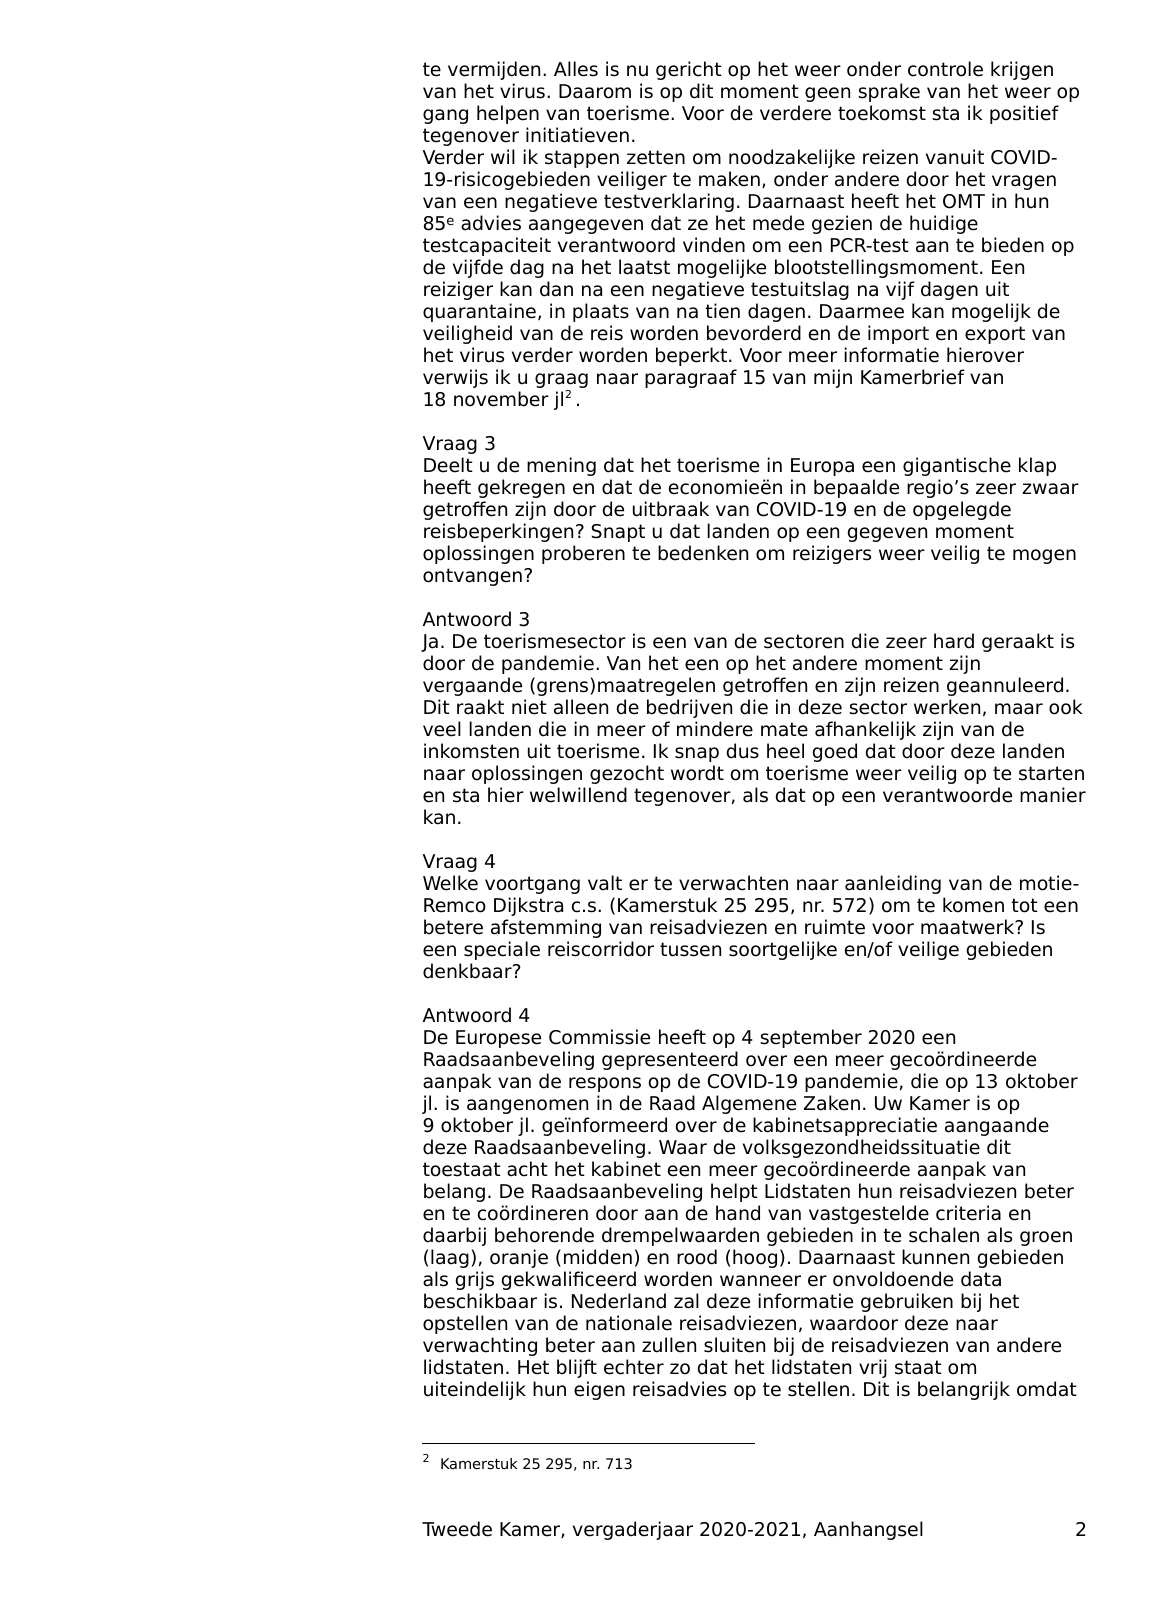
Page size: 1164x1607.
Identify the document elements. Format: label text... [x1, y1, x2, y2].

text Verder wil ik stappen zetten om noodzakelijke reizen vanuit COVID-19-risicogebieden veiliger te maken, onder andere door het vragen van een negatieve testverklaring. Daarnaast heeft het OMT in hun 85e advies aangegeven dat ze het mede gezien de huidige testcapaciteit verantwoord vinden om een PCR-test aan te bieden op de vijfde dag na het laatst mogelijke blootstellingsmoment. Een reiziger kan dan na een negatieve testuitslag na vijf dagen uit quarantaine, in plaats van na tien dagen. Daarmee kan mogelijk de veiligheid van de reis worden bevorderd en de import en export van het virus verder worden beperkt. Voor meer informatie hierover verwijs ik u graag naar paragraaf 15 van mijn Kamerbrief van 18 november jl. [422, 147, 1087, 411]
text De Europese Commissie heeft op 4 september 2020 een Raadsaanbeveling gepresenteerd over een meer gecoördineerde aanpak van de respons op de COVID-19 pandemie, die op 13 oktober jl. is aangenomen in de Raad Algemene Zaken. Uw Kamer is op 9 oktober jl. geïnformeerd over de kabinetsappreciatie aangaande deze Raadsaanbeveling. Waar de volksgezondheidssituatie dit toestaat acht het kabinet een meer gecoördineerde aanpak van belang. De Raadsaanbeveling helpt Lidstaten hun reisadviezen beter en te coördineren door aan de hand van vastgestelde criteria en daarbij behorende drempelwaarden gebieden in te schalen als groen (laag), oranje (midden) en rood (hoog). Daarnaast kunnen gebieden als grijs gekwalificeerd worden wanneer er onvoldoende data beschikbaar is. Nederland zal deze informatie gebruiken bij het opstellen van de nationale reisadviezen, waardoor deze naar verwachting beter aan zullen sluiten bij de reisadviezen van andere lidstaten. Het blijft echter zo dat het lidstaten vrij staat om uiteindelijk hun eigen reisadvies op te stellen. Dit is belangrijk omdat [422, 1027, 1087, 1401]
text Antwoord 4 [422, 1005, 1087, 1027]
text Antwoord 3 [422, 609, 1087, 631]
text Welke voortgang valt er te verwachten naar aanleiding van de motie-Remco Dijkstra c.s. (Kamerstuk 25 295, nr. 572) om te komen tot een betere afstemming van reisadviezen en ruimte voor maatwerk? Is een speciale reiscorridor tussen soortgelijke en/of veilige gebieden denkbaar? [422, 873, 1087, 983]
text Vraag 4 [422, 851, 1087, 873]
text Vraag 3 [422, 433, 1087, 455]
text te vermijden. Alles is nu gericht op het weer onder controle krijgen van het virus. Daarom is op dit moment geen sprake van het weer op gang helpen van toerisme. Voor de verdere toekomst sta ik positief tegenover initiatieven. [422, 59, 1087, 147]
text Kamerstuk 25 295, nr. 713 [422, 1452, 1087, 1474]
text Deelt u de mening dat het toerisme in Europa een gigantische klap heeft gekregen en dat de economieën in bepaalde regio’s zeer zwaar getroffen zijn door de uitbraak van COVID-19 en de opgelegde reisbeperkingen? Snapt u dat landen op een gegeven moment oplossingen proberen te bedenken om reizigers weer veilig te mogen ontvangen? [422, 455, 1087, 587]
text Ja. De toerismesector is een van de sectoren die zeer hard geraakt is door de pandemie. Van het een op het andere moment zijn vergaande (grens)maatregelen getroffen en zijn reizen geannuleerd. Dit raakt niet alleen de bedrijven die in deze sector werken, maar ook veel landen die in meer of mindere mate afhankelijk zijn van de inkomsten uit toerisme. Ik snap dus heel goed dat door deze landen naar oplossingen gezocht wordt om toerisme weer veilig op te starten en sta hier welwillend tegenover, als dat op een verantwoorde manier kan. [422, 631, 1087, 829]
